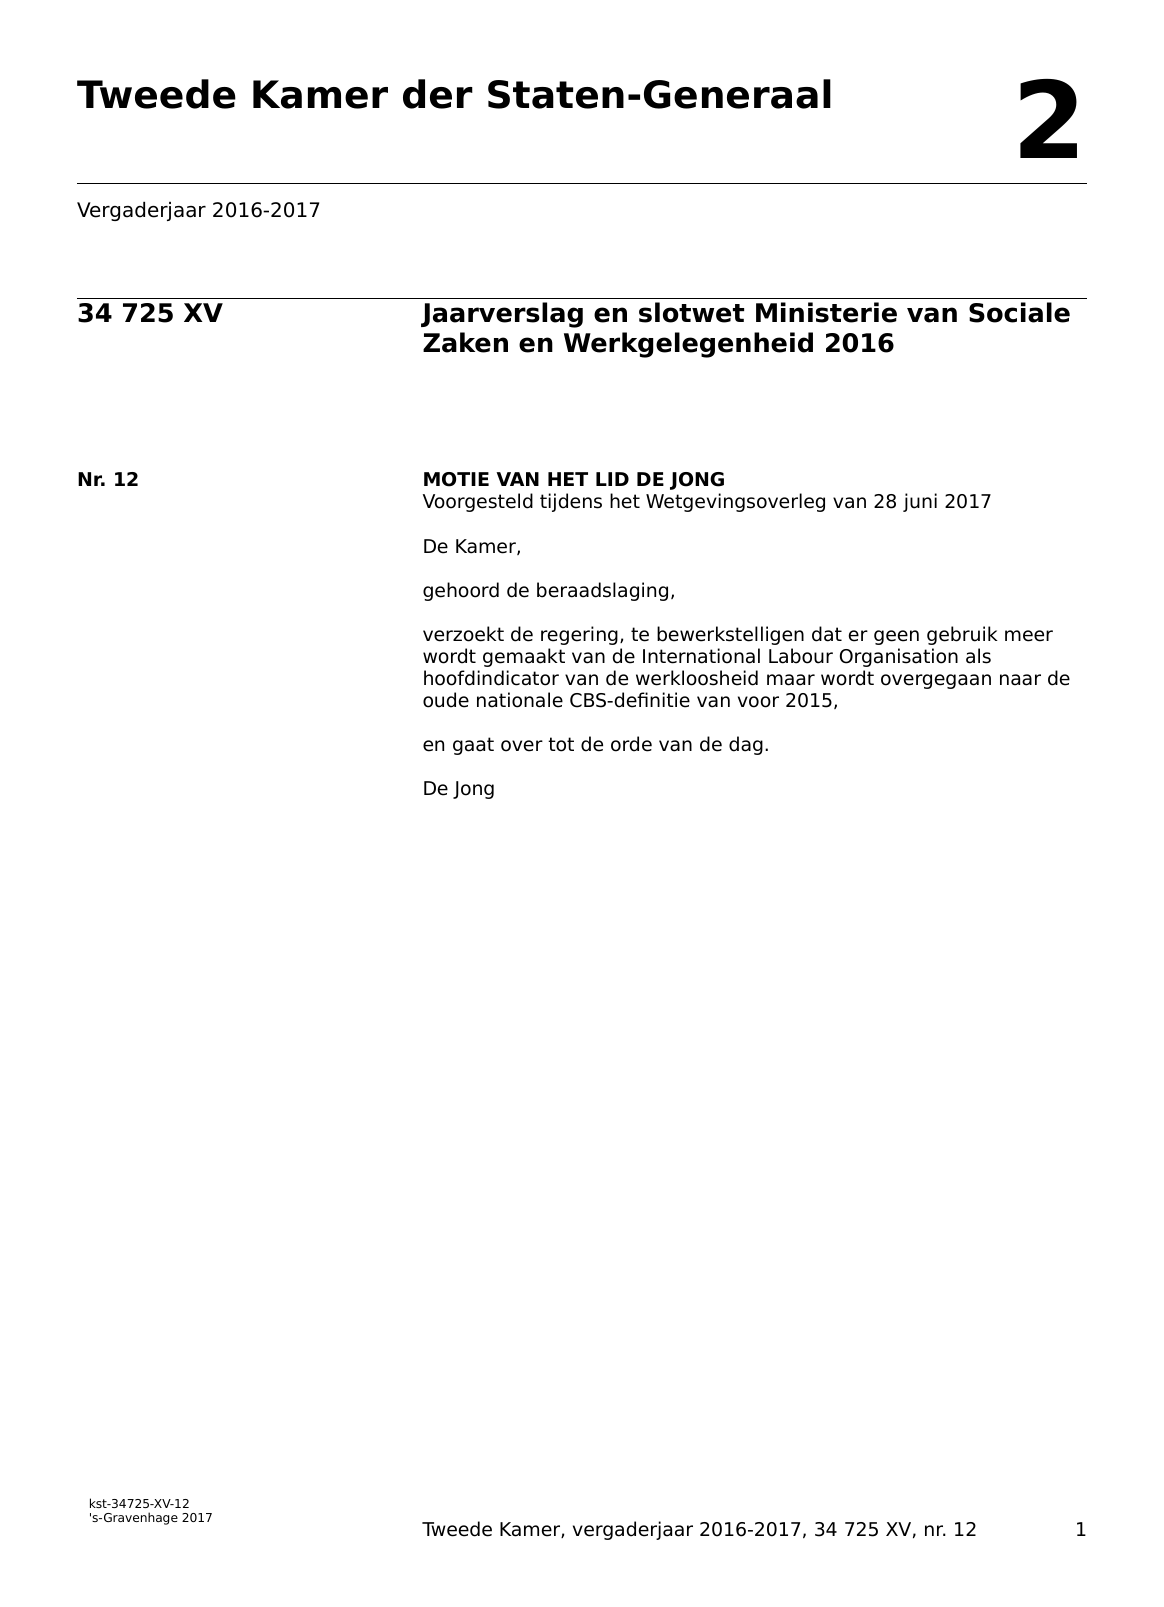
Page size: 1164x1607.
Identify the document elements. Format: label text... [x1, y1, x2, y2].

text gehoord de beraadslaging, [422, 580, 1087, 602]
text kst-34725-XV-12 [88, 1497, 323, 1511]
subtitle Nr. 12 MOTIE VAN HET LID DE JONG [77, 469, 1087, 491]
table_header 2 [886, 59, 1087, 183]
subtitle 34 725 XV Jaarverslag en slotwet Ministerie van Sociale Zaken en Werkgelegenheid 2016 [77, 299, 1087, 358]
table_cell Vergaderjaar 2016-2017 [77, 184, 1087, 298]
text Voorgesteld tijdens het Wetgevingsoverleg van 28 juni 2017 [422, 491, 1087, 513]
text De Kamer, [422, 536, 1087, 557]
text 's-Gravenhage 2017 [88, 1511, 323, 1525]
text verzoekt de regering, te bewerkstelligen dat er geen gebruik meer wordt gemaakt van de International Labour Organisation als hoofdindicator van de werkloosheid maar wordt overgegaan naar de oude nationale CBS-definitie van voor 2015, [422, 624, 1087, 712]
text De Jong [422, 778, 1087, 800]
text en gaat over tot de orde van de dag. [422, 734, 1087, 756]
table_header Tweede Kamer der Staten-Generaal [77, 59, 886, 183]
